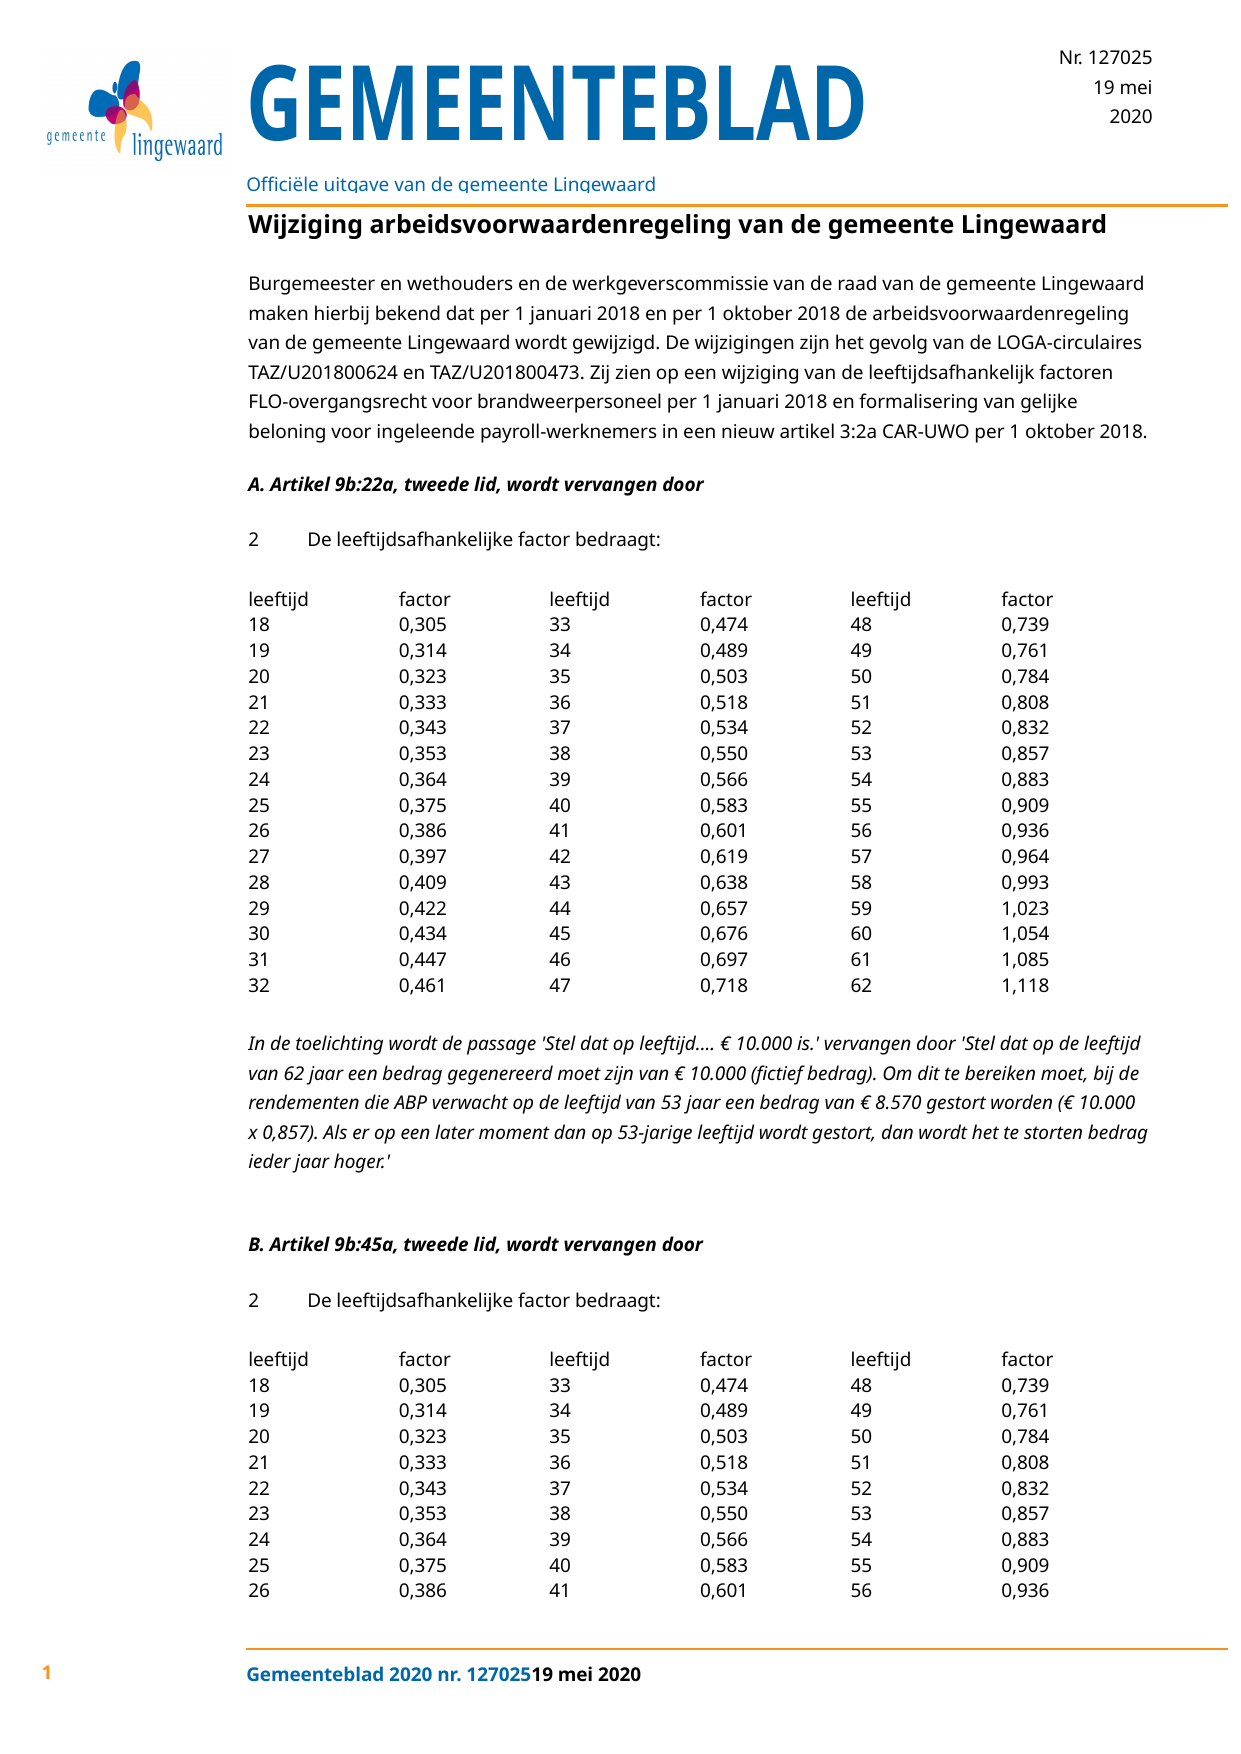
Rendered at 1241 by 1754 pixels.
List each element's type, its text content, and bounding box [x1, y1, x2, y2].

table_cell 25 [248, 792, 398, 817]
table_cell 0,386 [399, 1578, 549, 1603]
table_cell 56 [850, 818, 1001, 843]
table_cell 0,314 [399, 1398, 549, 1423]
table_cell 0,314 [399, 638, 549, 663]
table_cell 0,474 [700, 1372, 850, 1397]
table_cell 1,023 [1001, 895, 1152, 920]
table_cell 24 [248, 1526, 398, 1552]
table_cell 39 [549, 1526, 700, 1552]
table_header leeftijd [549, 1346, 700, 1372]
table_cell 18 [248, 612, 398, 637]
table_cell 54 [850, 766, 1001, 792]
table_cell 0,857 [1001, 740, 1152, 766]
table_cell 24 [248, 766, 398, 792]
table_cell 33 [549, 1372, 700, 1397]
list De leeftijdsafhankelijke factor bedraagt: [248, 1287, 1152, 1312]
table_cell 0,676 [700, 920, 850, 946]
table_cell 62 [850, 972, 1001, 998]
table_cell 26 [248, 818, 398, 843]
table_cell 53 [850, 740, 1001, 766]
table_cell 0,832 [1001, 715, 1152, 740]
table_cell 61 [850, 946, 1001, 972]
table_cell 44 [549, 895, 700, 920]
table_cell 41 [549, 818, 700, 843]
table_cell 23 [248, 1500, 398, 1526]
table_cell 51 [850, 1449, 1001, 1475]
table_cell 51 [850, 689, 1001, 714]
table_cell 0,784 [1001, 1423, 1152, 1449]
table_header leeftijd [248, 586, 398, 612]
table_cell 0,409 [399, 869, 549, 895]
table_cell 0,333 [399, 1449, 549, 1475]
table_cell 53 [850, 1500, 1001, 1526]
table_cell 35 [549, 663, 700, 689]
table_cell 0,583 [700, 1552, 850, 1578]
table_cell 0,883 [1001, 1526, 1152, 1552]
table_cell 0,386 [399, 818, 549, 843]
table_cell 0,353 [399, 740, 549, 766]
table_cell 43 [549, 869, 700, 895]
table_cell 40 [549, 792, 700, 817]
table_header factor [700, 586, 850, 612]
table_cell 0,397 [399, 843, 549, 869]
table_header leeftijd [549, 586, 700, 612]
text Wijziging arbeidsvoorwaardenregeling van de gemeente Lingewaard [248, 207, 1152, 241]
table_cell 0,343 [399, 715, 549, 740]
table_cell 19 [248, 638, 398, 663]
table_cell 55 [850, 792, 1001, 817]
table_cell 48 [850, 1372, 1001, 1397]
table_cell 33 [549, 612, 700, 637]
table_header factor [1001, 586, 1152, 612]
table_cell 36 [549, 1449, 700, 1475]
table_cell 0,601 [700, 1578, 850, 1603]
table_cell 59 [850, 895, 1001, 920]
table_cell 1,054 [1001, 920, 1152, 946]
table_cell 40 [549, 1552, 700, 1578]
table_cell 0,619 [700, 843, 850, 869]
table_cell 20 [248, 663, 398, 689]
table_cell 0,534 [700, 1475, 850, 1500]
table_cell 34 [549, 638, 700, 663]
table_cell 36 [549, 689, 700, 714]
table_cell 0,550 [700, 1500, 850, 1526]
table_cell 38 [549, 740, 700, 766]
table_cell 19 [248, 1398, 398, 1423]
table_cell 0,739 [1001, 1372, 1152, 1397]
table_cell 0,534 [700, 715, 850, 740]
table_cell 0,761 [1001, 638, 1152, 663]
table_cell 52 [850, 715, 1001, 740]
table_header leeftijd [850, 1346, 1001, 1372]
table_cell 39 [549, 766, 700, 792]
text FLO-overgangsrecht voor brandweerpersoneel per 1 januari 2018 en formalisering van gelijke beloning voor ingeleende payroll-werknemers in een nieuw artikel 3:2a CAR-UWO per 1 oktober 2018. [248, 389, 1152, 444]
table_cell 0,364 [399, 1526, 549, 1552]
table_cell 0,638 [700, 869, 850, 895]
table_cell 0,503 [700, 663, 850, 689]
table_cell 0,364 [399, 766, 549, 792]
table_cell 48 [850, 612, 1001, 637]
table_cell 0,333 [399, 689, 549, 714]
table_cell 42 [549, 843, 700, 869]
table_cell 31 [248, 946, 398, 972]
table_cell 0,936 [1001, 1578, 1152, 1603]
table_cell 21 [248, 1449, 398, 1475]
table_cell 45 [549, 920, 700, 946]
table_cell 58 [850, 869, 1001, 895]
table_cell 0,434 [399, 920, 549, 946]
table_cell 52 [850, 1475, 1001, 1500]
table_cell 0,447 [399, 946, 549, 972]
table_cell 0,718 [700, 972, 850, 998]
table_cell 0,808 [1001, 689, 1152, 714]
table_cell 0,566 [700, 766, 850, 792]
table_cell 34 [549, 1398, 700, 1423]
table_header factor [399, 586, 549, 612]
table_header leeftijd [248, 1346, 398, 1372]
picture [41, 47, 231, 172]
table_cell 30 [248, 920, 398, 946]
table_cell 18 [248, 1372, 398, 1397]
table_cell 55 [850, 1552, 1001, 1578]
table_cell 49 [850, 638, 1001, 663]
table_cell 0,909 [1001, 1552, 1152, 1578]
table_cell 0,489 [700, 638, 850, 663]
table_cell 0,697 [700, 946, 850, 972]
table_cell 0,323 [399, 663, 549, 689]
table_cell 0,343 [399, 1475, 549, 1500]
table_cell 0,550 [700, 740, 850, 766]
table_cell 0,964 [1001, 843, 1152, 869]
table_cell 56 [850, 1578, 1001, 1603]
table_cell 54 [850, 1526, 1001, 1552]
table_cell 0,489 [700, 1398, 850, 1423]
table_cell 0,375 [399, 792, 549, 817]
table_cell 50 [850, 1423, 1001, 1449]
table_cell 46 [549, 946, 700, 972]
text Burgemeester en wethouders en de werkgeverscommissie van de raad van de gemeente Lingewaard maken hierbij bekend dat per 1 januari 2018 en per 1 oktober 2018 de arbeidsvoorwaardenregeling van de gemeente Lingewaard wordt gewijzigd. De wijzigingen zijn het gevolg van de LOGA-circulaires TAZ/U201800624 en TAZ/U201800473. Zij zien op een wijziging van de leeftijdsafhankelijk factoren [248, 270, 1152, 385]
table_cell 0,474 [700, 612, 850, 637]
table_cell 37 [549, 715, 700, 740]
table_cell 0,739 [1001, 612, 1152, 637]
table_header factor [1001, 1346, 1152, 1372]
table_cell 0,832 [1001, 1475, 1152, 1500]
table_cell 1,085 [1001, 946, 1152, 972]
table_cell 0,375 [399, 1552, 549, 1578]
table_header factor [700, 1346, 850, 1372]
text A. Artikel 9b:22a, tweede lid, wordt vervangen door [248, 469, 1152, 497]
table_cell 0,566 [700, 1526, 850, 1552]
table_cell 0,518 [700, 689, 850, 714]
table_cell 57 [850, 843, 1001, 869]
table_cell 0,422 [399, 895, 549, 920]
text In de toelichting wordt de passage 'Stel dat op leeftijd.... € 10.000 is.' vervangen door 'Stel dat op de leeftijd van 62 jaar een bedrag gegenereerd moet zijn van € 10.000 (fictief bedrag). Om dit te bereiken moet, bij de rendementen die ABP verwacht op de leeftijd van 53 jaar een bedrag van € 8.570 gestort worden (€ 10.000 x 0,857). Als er op een later moment dan op 53-jarige leeftijd wordt gestort, dan wordt het te storten bedrag ieder jaar hoger.' [248, 1030, 1152, 1174]
table_cell 37 [549, 1475, 700, 1500]
table_cell 25 [248, 1552, 398, 1578]
table_cell 32 [248, 972, 398, 998]
table_cell 22 [248, 1475, 398, 1500]
table_cell 26 [248, 1578, 398, 1603]
table_cell 0,601 [700, 818, 850, 843]
text B. Artikel 9b:45a, tweede lid, wordt vervangen door [248, 1229, 1152, 1257]
table_header leeftijd [850, 586, 1001, 612]
table_cell 35 [549, 1423, 700, 1449]
table_cell 0,993 [1001, 869, 1152, 895]
table_cell 0,761 [1001, 1398, 1152, 1423]
table_cell 0,461 [399, 972, 549, 998]
table_cell 29 [248, 895, 398, 920]
table_cell 50 [850, 663, 1001, 689]
table_cell 1,118 [1001, 972, 1152, 998]
table_cell 0,503 [700, 1423, 850, 1449]
table_cell 22 [248, 715, 398, 740]
table_cell 20 [248, 1423, 398, 1449]
table_cell 0,808 [1001, 1449, 1152, 1475]
table_cell 0,857 [1001, 1500, 1152, 1526]
table_cell 0,784 [1001, 663, 1152, 689]
table_cell 0,353 [399, 1500, 549, 1526]
list De leeftijdsafhankelijke factor bedraagt: [248, 527, 1152, 552]
table_cell 0,657 [700, 895, 850, 920]
table_cell 49 [850, 1398, 1001, 1423]
table_cell 28 [248, 869, 398, 895]
table_cell 27 [248, 843, 398, 869]
table_cell 0,305 [399, 612, 549, 637]
table_cell 41 [549, 1578, 700, 1603]
table_cell 0,909 [1001, 792, 1152, 817]
table_cell 60 [850, 920, 1001, 946]
table_cell 0,583 [700, 792, 850, 817]
table_cell 0,883 [1001, 766, 1152, 792]
table_header factor [399, 1346, 549, 1372]
table_cell 0,305 [399, 1372, 549, 1397]
table_cell 0,323 [399, 1423, 549, 1449]
table_cell 0,936 [1001, 818, 1152, 843]
table_cell 47 [549, 972, 700, 998]
table_cell 23 [248, 740, 398, 766]
table_cell 0,518 [700, 1449, 850, 1475]
table_cell 38 [549, 1500, 700, 1526]
table_cell 21 [248, 689, 398, 714]
